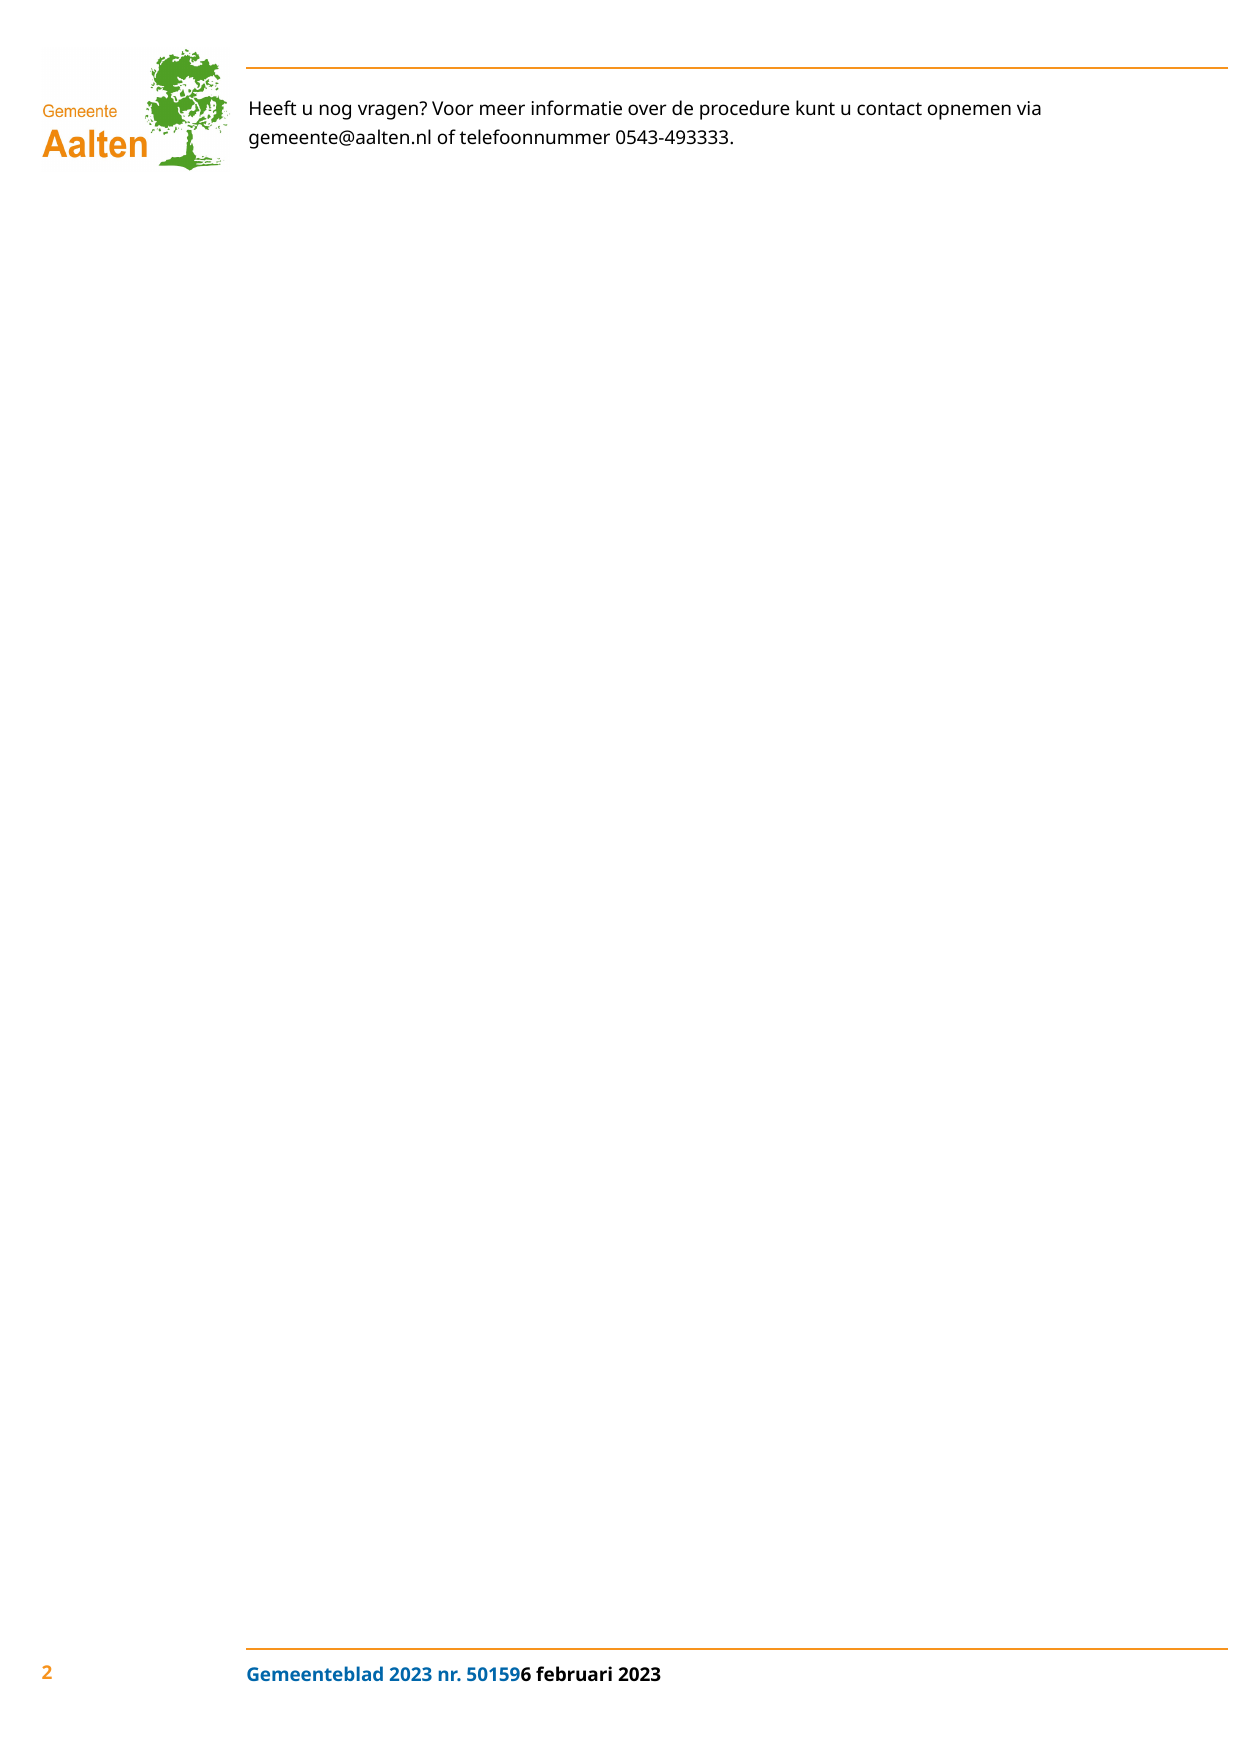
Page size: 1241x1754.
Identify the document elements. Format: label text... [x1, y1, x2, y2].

text Heeft u nog vragen? Voor meer informatie over de procedure kunt u contact opnemen via gemeente@aalten.nl of telefoonnummer 0543-493333. [248, 95, 1152, 150]
picture [41, 47, 231, 172]
